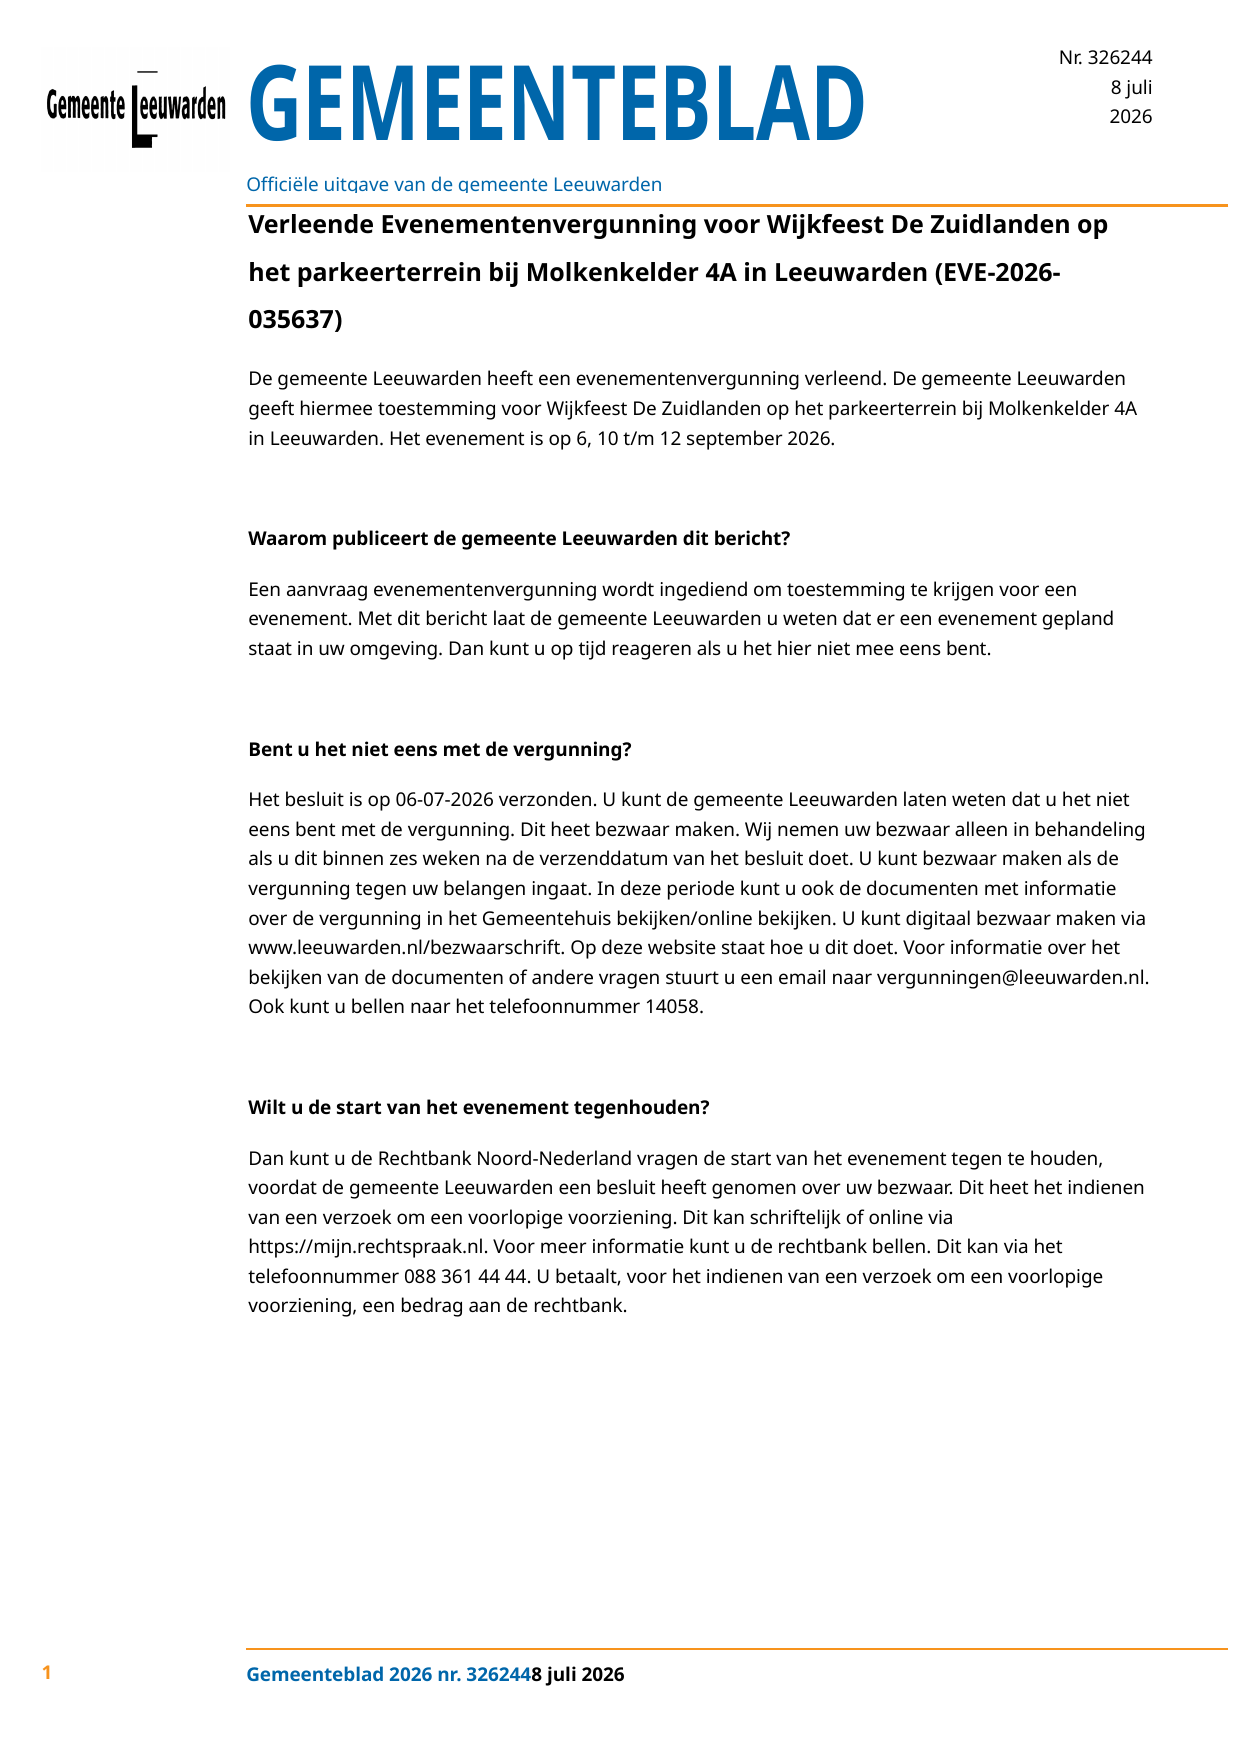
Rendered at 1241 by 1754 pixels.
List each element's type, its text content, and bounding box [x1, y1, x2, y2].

text Verleende Evenementenvergunning voor Wijkfeest De Zuidlanden op het parkeerterrein bij Molkenkelder 4A in Leeuwarden (EVE-2026-035637) [248, 207, 1152, 336]
picture [41, 47, 231, 172]
text Wilt u de start van het evenement tegenhouden? [248, 1094, 1152, 1120]
text Een aanvraag evenementenvergunning wordt ingediend om toestemming te krijgen voor een evenement. Met dit bericht laat de gemeente Leeuwarden u weten dat er een evenement gepland staat in uw omgeving. Dan kunt u op tijd reageren als u het hier niet mee eens bent. [248, 576, 1152, 661]
text De gemeente Leeuwarden heeft een evenementenvergunning verleend. De gemeente Leeuwarden geeft hiermee toestemming voor Wijkfeest De Zuidlanden op het parkeerterrein bij Molkenkelder 4A in Leeuwarden. Het evenement is op 6, 10 t/m 12 september 2026. [248, 366, 1152, 450]
text Bent u het niet eens met de vergunning? [248, 736, 1152, 762]
text Het besluit is op 06-07-2026 verzonden. U kunt de gemeente Leeuwarden laten weten dat u het niet eens bent met de vergunning. Dit heet bezwaar maken. Wij nemen uw bezwaar alleen in behandeling als u dit binnen zes weken na de verzenddatum van het besluit doet. U kunt bezwaar maken als de vergunning tegen uw belangen ingaat. In deze periode kunt u ook de documenten met informatie over de vergunning in het Gemeentehuis bekijken/online bekijken. U kunt digitaal bezwaar maken via www.leeuwarden.nl/bezwaarschrift. Op deze website staat hoe u dit doet. Voor informatie over het bekijken van de documenten of andere vragen stuurt u een email naar vergunningen@leeuwarden.nl. Ook kunt u bellen naar het telefoonnummer 14058. [248, 786, 1152, 1019]
text Dan kunt u de Rechtbank Noord-Nederland vragen de start van het evenement tegen te houden, voordat de gemeente Leeuwarden een besluit heeft genomen over uw bezwaar. Dit heet het indienen van een verzoek om een voorlopige voorziening. Dit kan schriftelijk of online via https://mijn.rechtspraak.nl. Voor meer informatie kunt u de rechtbank bellen. Dit kan via het telefoonnummer 088 361 44 44. U betaalt, voor het indienen van een verzoek om een voorlopige voorziening, een bedrag aan de rechtbank. [248, 1145, 1152, 1318]
text Waarom publiceert de gemeente Leeuwarden dit bericht? [248, 526, 1152, 551]
